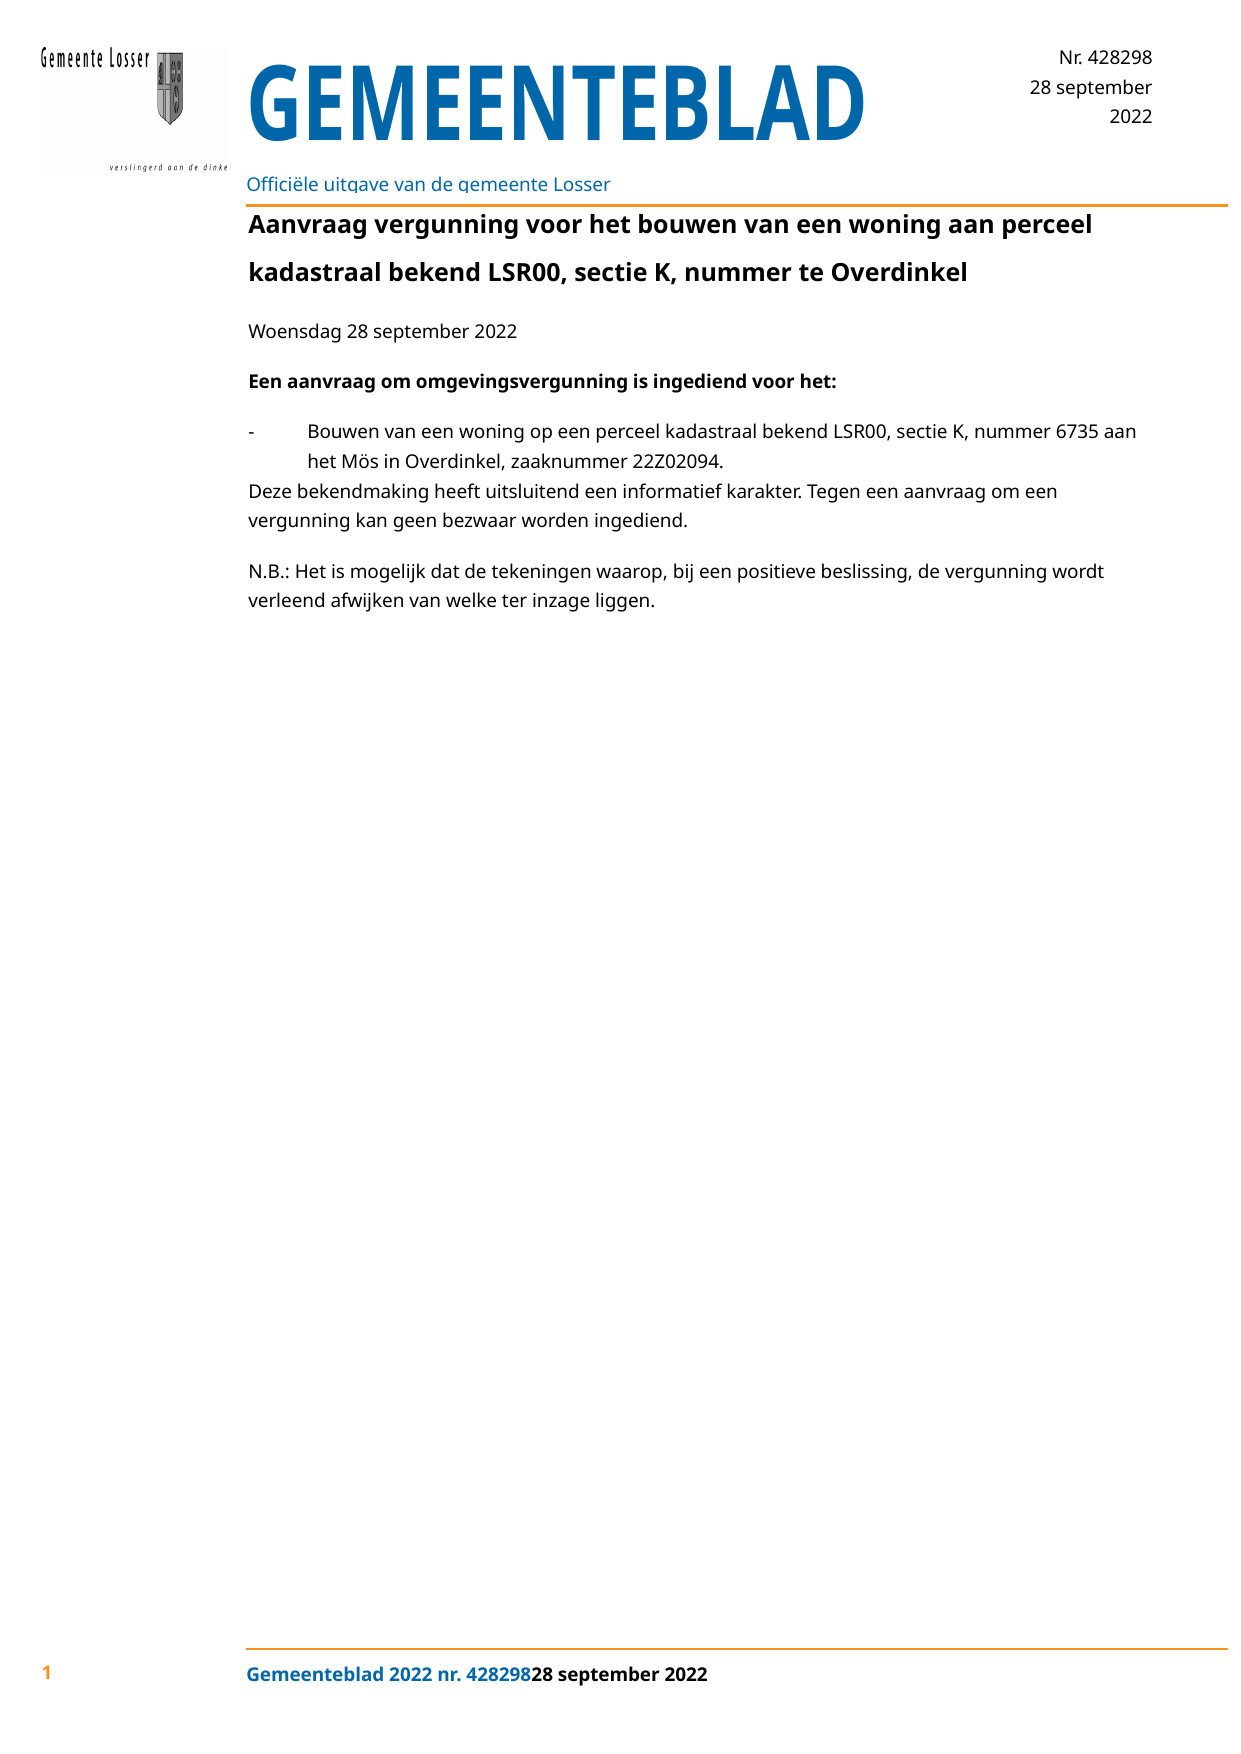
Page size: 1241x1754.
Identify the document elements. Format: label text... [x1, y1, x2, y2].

text Deze bekendmaking heeft uitsluitend een informatief karakter. Tegen een aanvraag om een vergunning kan geen bezwaar worden ingediend. [248, 478, 1152, 533]
text Aanvraag vergunning voor het bouwen van een woning aan perceel kadastraal bekend LSR00, sectie K, nummer te Overdinkel [248, 207, 1152, 288]
list Bouwen van een woning op een perceel kadastraal bekend LSR00, sectie K, nummer 6735 aan het Mös in Overdinkel, zaaknummer 22Z02094. [248, 419, 1152, 474]
text N.B.: Het is mogelijk dat de tekeningen waarop, bij een positieve beslissing, de vergunning wordt verleend afwijken van welke ter inzage liggen. [248, 558, 1152, 613]
text Een aanvraag om omgevingsvergunning is ingediend voor het: [248, 368, 1152, 394]
picture [41, 47, 231, 172]
text Woensdag 28 september 2022 [248, 318, 1152, 344]
